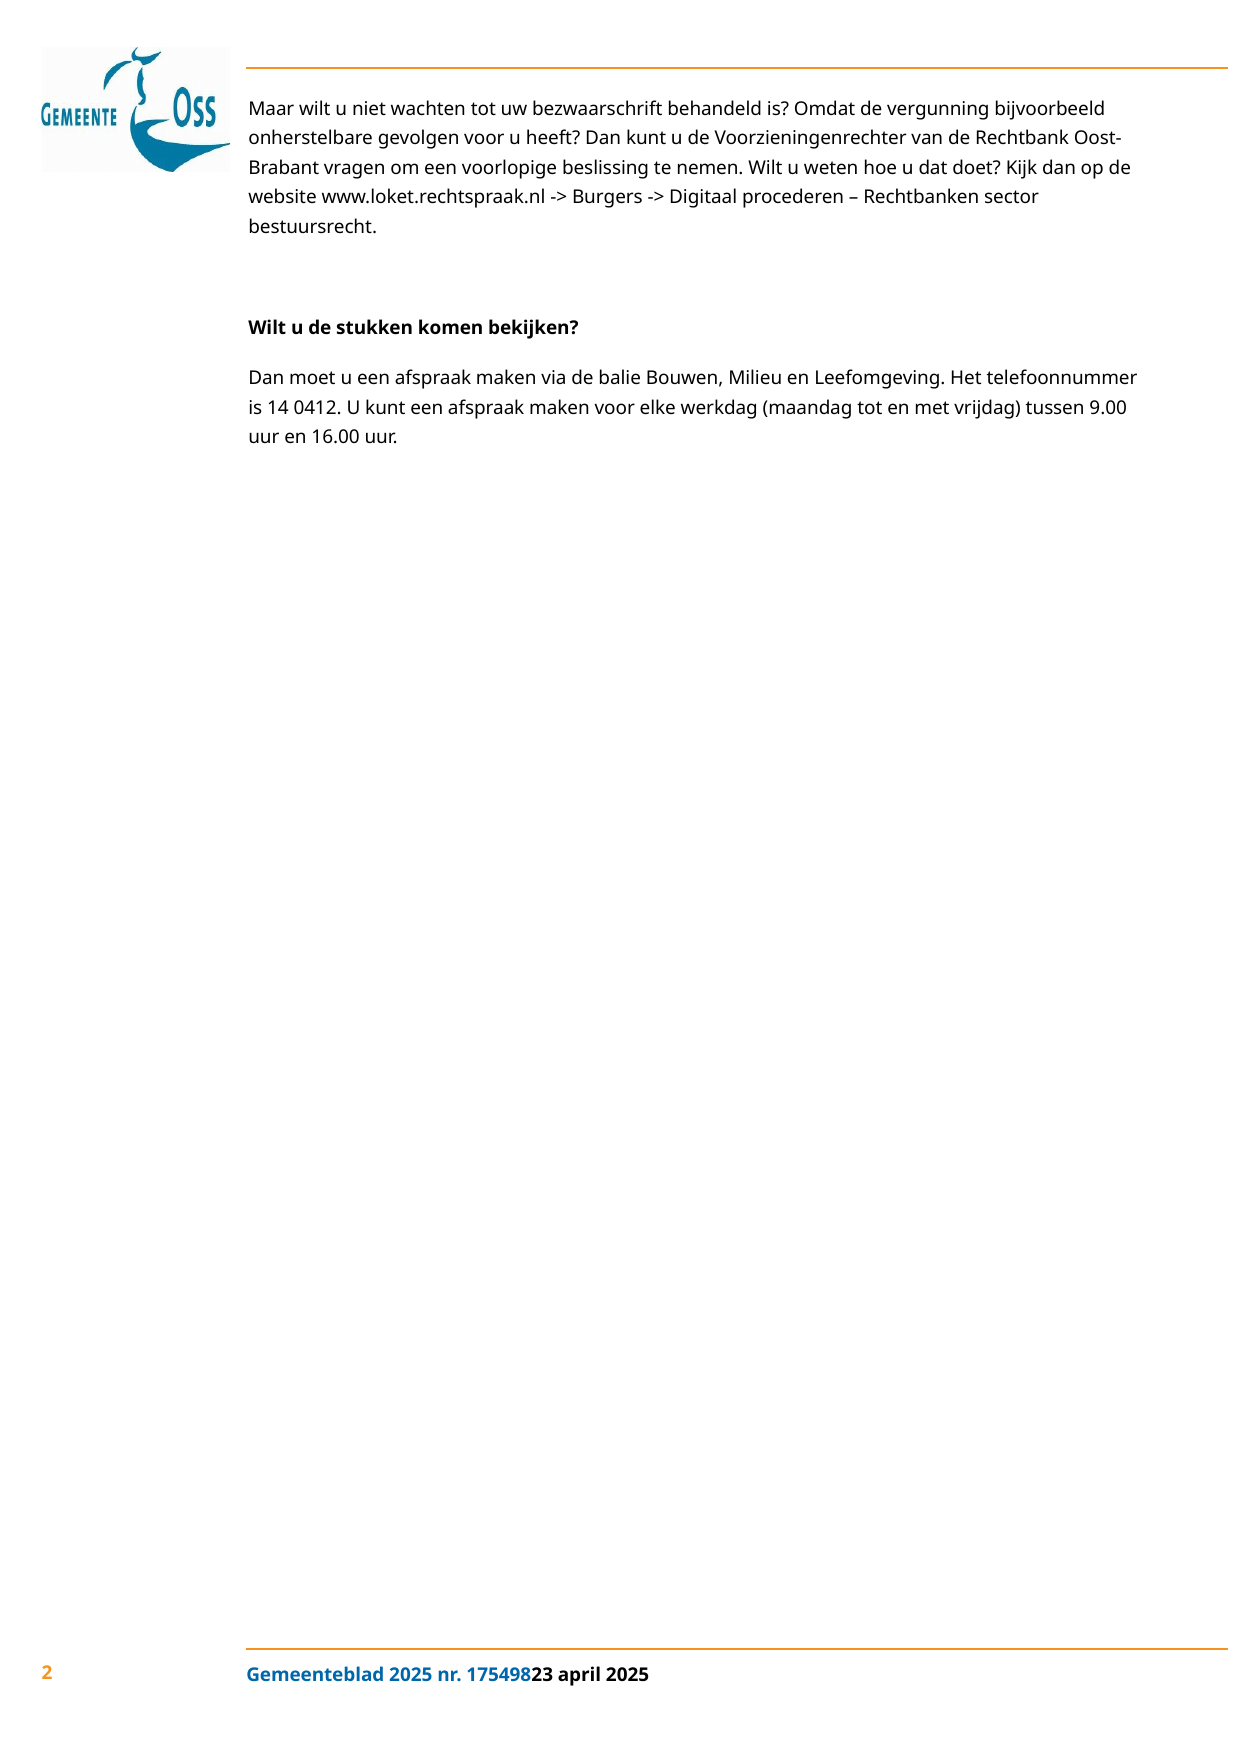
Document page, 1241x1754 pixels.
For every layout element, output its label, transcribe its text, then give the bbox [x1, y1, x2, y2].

text Wilt u de stukken komen bekijken? [248, 314, 1152, 340]
picture [41, 47, 231, 172]
text Maar wilt u niet wachten tot uw bezwaarschrift behandeld is? Omdat de vergunning bijvoorbeeld onherstelbare gevolgen voor u heeft? Dan kunt u de Voorzieningenrechter van de Rechtbank Oost-Brabant vragen om een voorlopige beslissing te nemen. Wilt u weten hoe u dat doet? Kijk dan op de website www.loket.rechtspraak.nl -> Burgers -> Digitaal procederen – Rechtbanken sector bestuursrecht. [248, 95, 1152, 239]
text Dan moet u een afspraak maken via de balie Bouwen, Milieu en Leefomgeving. Het telefoonnummer is 14 0412. U kunt een afspraak maken voor elke werkdag (maandag tot en met vrijdag) tussen 9.00 uur en 16.00 uur. [248, 364, 1152, 449]
